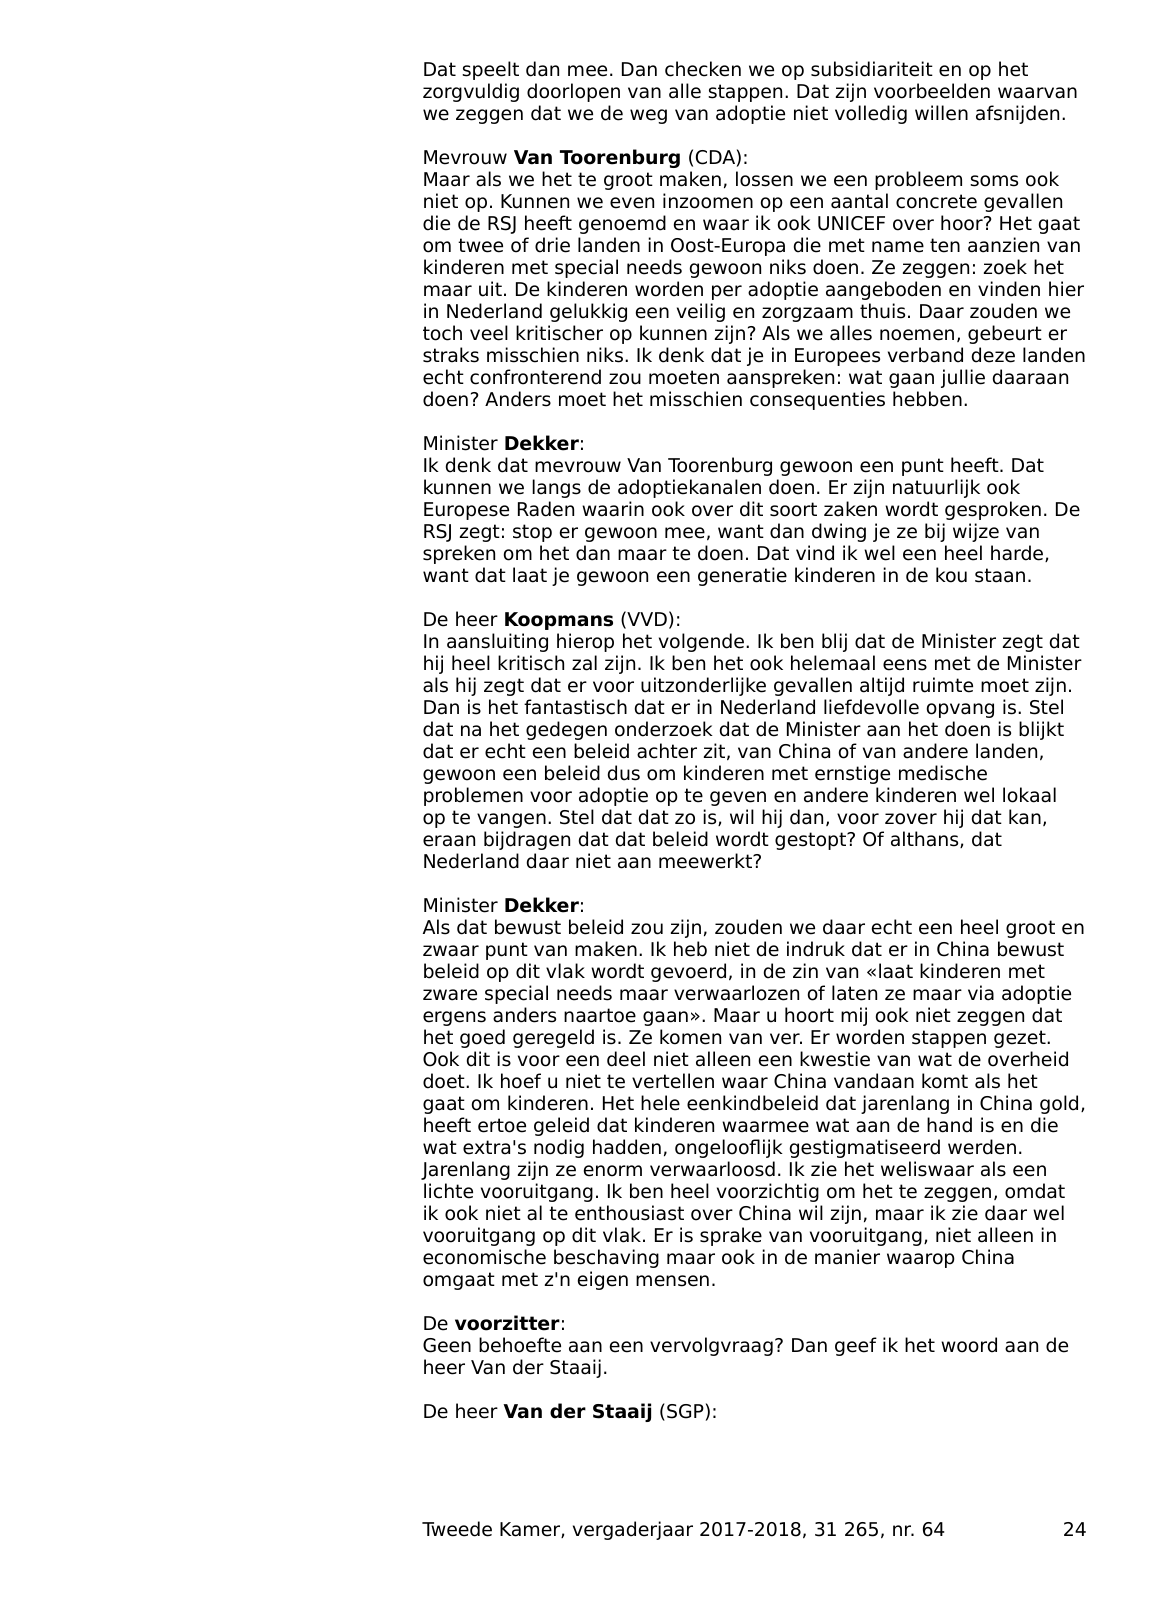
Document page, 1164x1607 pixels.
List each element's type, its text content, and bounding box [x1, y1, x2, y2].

text In aansluiting hierop het volgende. Ik ben blij dat de Minister zegt dat hij heel kritisch zal zijn. Ik ben het ook helemaal eens met de Minister als hij zegt dat er voor uitzonderlijke gevallen altijd ruimte moet zijn. Dan is het fantastisch dat er in Nederland liefdevolle opvang is. Stel dat na het gedegen onderzoek dat de Minister aan het doen is blijkt dat er echt een beleid achter zit, van China of van andere landen, gewoon een beleid dus om kinderen met ernstige medische problemen voor adoptie op te geven en andere kinderen wel lokaal op te vangen. Stel dat dat zo is, wil hij dan, voor zover hij dat kan, eraan bijdragen dat dat beleid wordt gestopt? Of althans, dat Nederland daar niet aan meewerkt? [422, 631, 1087, 873]
text De heer Koopmans (VVD): [422, 609, 1087, 631]
text De voorzitter: [422, 1313, 1087, 1335]
text Mevrouw Van Toorenburg (CDA): [422, 147, 1087, 169]
text Minister Dekker: [422, 433, 1087, 455]
text Ik denk dat mevrouw Van Toorenburg gewoon een punt heeft. Dat kunnen we langs de adoptiekanalen doen. Er zijn natuurlijk ook Europese Raden waarin ook over dit soort zaken wordt gesproken. De RSJ zegt: stop er gewoon mee, want dan dwing je ze bij wijze van spreken om het dan maar te doen. Dat vind ik wel een heel harde, want dat laat je gewoon een generatie kinderen in de kou staan. [422, 455, 1087, 587]
text Minister Dekker: [422, 895, 1087, 917]
text De heer Van der Staaij (SGP): [422, 1401, 1087, 1423]
text Geen behoefte aan een vervolgvraag? Dan geef ik het woord aan de heer Van der Staaij. [422, 1335, 1087, 1379]
text Dat speelt dan mee. Dan checken we op subsidiariteit en op het zorgvuldig doorlopen van alle stappen. Dat zijn voorbeelden waarvan we zeggen dat we de weg van adoptie niet volledig willen afsnijden. [422, 59, 1087, 125]
text Als dat bewust beleid zou zijn, zouden we daar echt een heel groot en zwaar punt van maken. Ik heb niet de indruk dat er in China bewust beleid op dit vlak wordt gevoerd, in de zin van «laat kinderen met zware special needs maar verwaarlozen of laten ze maar via adoptie ergens anders naartoe gaan». Maar u hoort mij ook niet zeggen dat het goed geregeld is. Ze komen van ver. Er worden stappen gezet. Ook dit is voor een deel niet alleen een kwestie van wat de overheid doet. Ik hoef u niet te vertellen waar China vandaan komt als het gaat om kinderen. Het hele eenkindbeleid dat jarenlang in China gold, heeft ertoe geleid dat kinderen waarmee wat aan de hand is en die wat extra's nodig hadden, ongelooflijk gestigmatiseerd werden. Jarenlang zijn ze enorm verwaarloosd. Ik zie het weliswaar als een lichte vooruitgang. Ik ben heel voorzichtig om het te zeggen, omdat ik ook niet al te enthousiast over China wil zijn, maar ik zie daar wel vooruitgang op dit vlak. Er is sprake van vooruitgang, niet alleen in economische beschaving maar ook in de manier waarop China omgaat met z'n eigen mensen. [422, 917, 1087, 1291]
text Maar als we het te groot maken, lossen we een probleem soms ook niet op. Kunnen we even inzoomen op een aantal concrete gevallen die de RSJ heeft genoemd en waar ik ook UNICEF over hoor? Het gaat om twee of drie landen in Oost-Europa die met name ten aanzien van kinderen met special needs gewoon niks doen. Ze zeggen: zoek het maar uit. De kinderen worden per adoptie aangeboden en vinden hier in Nederland gelukkig een veilig en zorgzaam thuis. Daar zouden we toch veel kritischer op kunnen zijn? Als we alles noemen, gebeurt er straks misschien niks. Ik denk dat je in Europees verband deze landen echt confronterend zou moeten aanspreken: wat gaan jullie daaraan doen? Anders moet het misschien consequenties hebben. [422, 169, 1087, 411]
